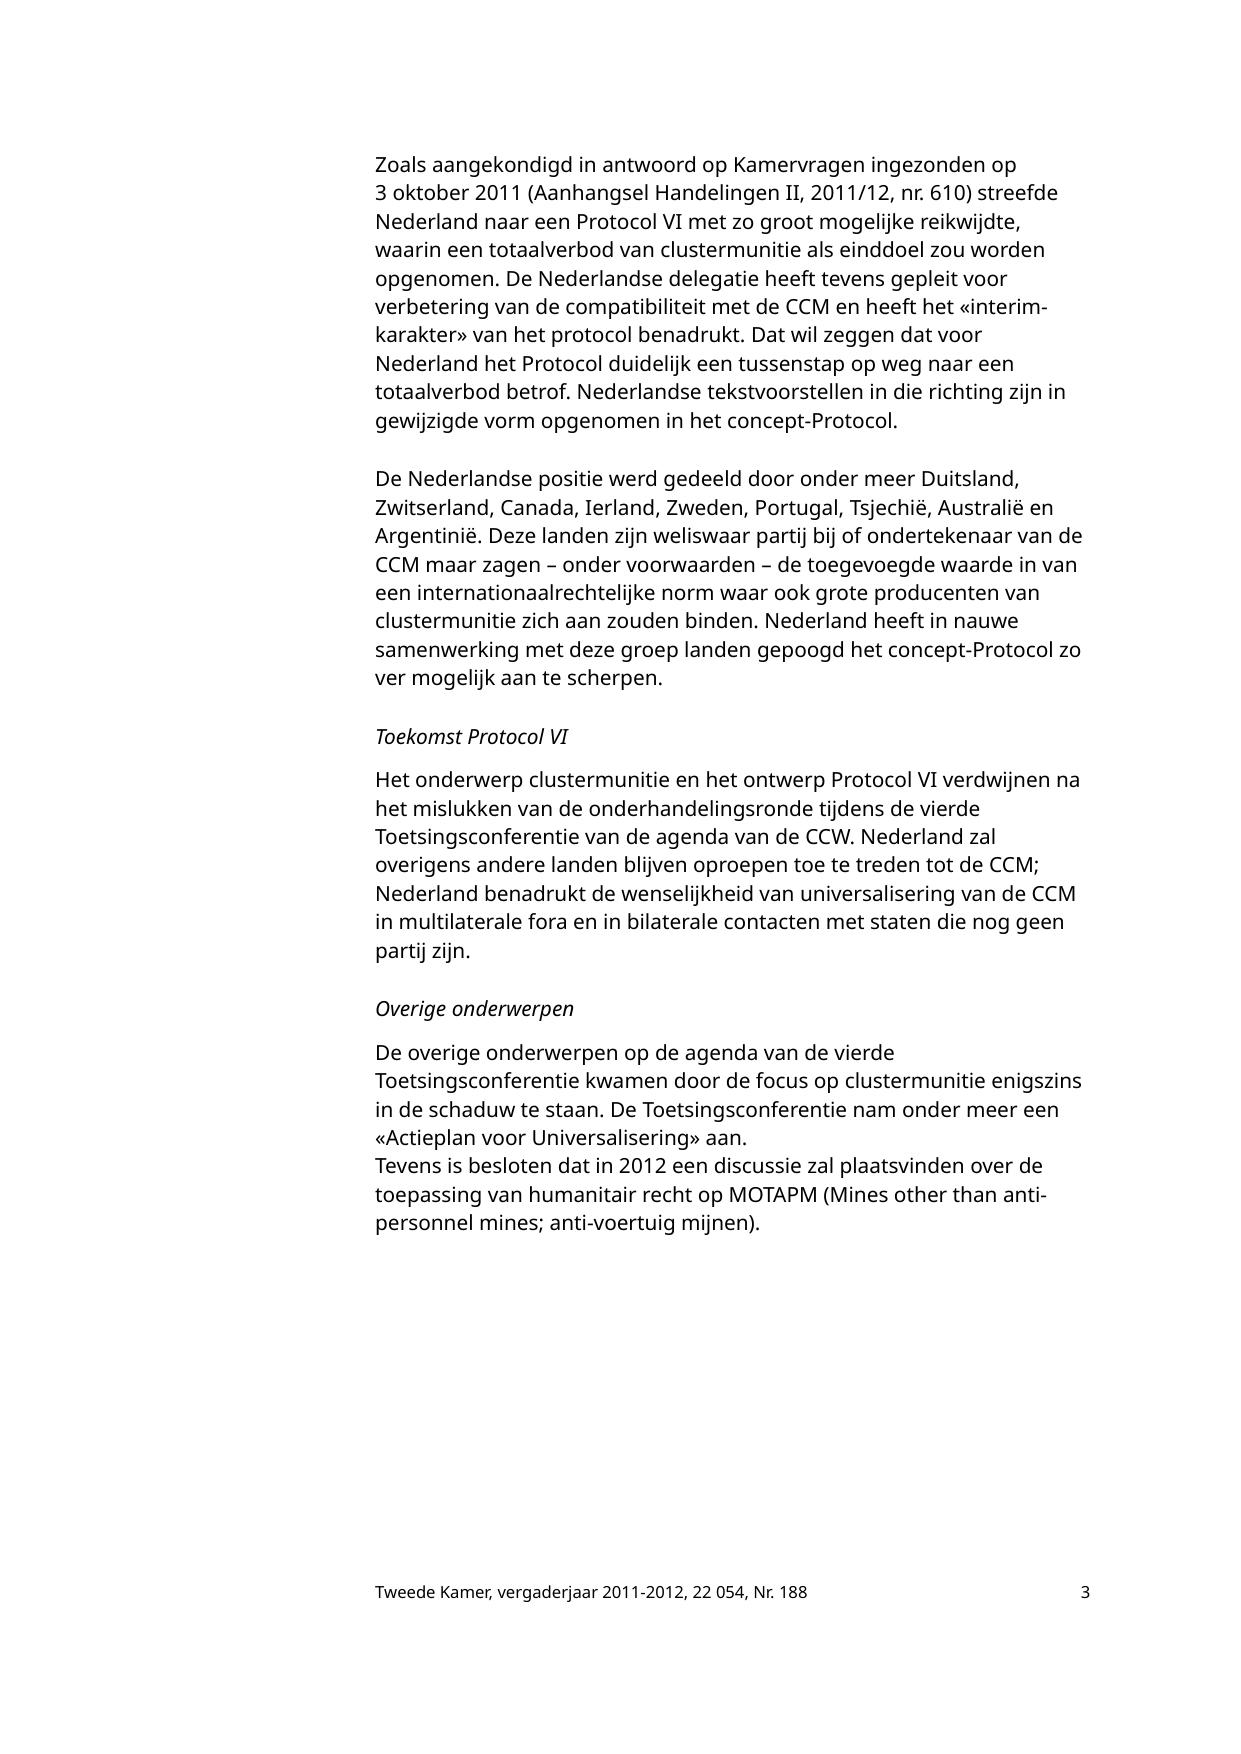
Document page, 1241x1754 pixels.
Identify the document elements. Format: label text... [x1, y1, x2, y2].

text Zoals aangekondigd in antwoord op Kamervragen ingezonden op 3 oktober 2011 (Aanhangsel Handelingen II, 2011/12, nr. 610) streefde Nederland naar een Protocol VI met zo groot mogelijke reikwijdte, waarin een totaalverbod van clustermunitie als einddoel zou worden opgenomen. De Nederlandse delegatie heeft tevens gepleit voor verbetering van de compatibiliteit met de CCM en heeft het «interim-karakter» van het protocol benadrukt. Dat wil zeggen dat voor Nederland het Protocol duidelijk een tussenstap op weg naar een totaalverbod betrof. Nederlandse tekstvoorstellen in die richting zijn in gewijzigde vorm opgenomen in het concept-Protocol. [375, 150, 1090, 434]
text Overige onderwerpen [375, 994, 1090, 1023]
text De Nederlandse positie werd gedeeld door onder meer Duitsland, Zwitserland, Canada, Ierland, Zweden, Portugal, Tsjechië, Australië en Argentinië. Deze landen zijn weliswaar partij bij of ondertekenaar van de CCM maar zagen – onder voorwaarden – de toegevoegde waarde in van een internationaalrechtelijke norm waar ook grote producenten van clustermunitie zich aan zouden binden. Nederland heeft in nauwe samenwerking met deze groep landen gepoogd het concept-Protocol zo ver mogelijk aan te scherpen. [375, 464, 1090, 692]
text Het onderwerp clustermunitie en het ontwerp Protocol VI verdwijnen na het mislukken van de onderhandelingsronde tijdens de vierde Toetsingsconferentie van de agenda van de CCW. Nederland zal overigens andere landen blijven oproepen toe te treden tot de CCM; Nederland benadrukt de wenselijkheid van universalisering van de CCM in multilaterale fora en in bilaterale contacten met staten die nog geen partij zijn. [375, 765, 1090, 964]
text De overige onderwerpen op de agenda van de vierde Toetsingsconferentie kwamen door de focus op clustermunitie enigszins in de schaduw te staan. De Toetsingsconferentie nam onder meer een «Actieplan voor Universalisering» aan. [375, 1038, 1090, 1152]
text Tevens is besloten dat in 2012 een discussie zal plaatsvinden over de toepassing van humanitair recht op MOTAPM (Mines other than anti-personnel mines; anti-voertuig mijnen). [375, 1152, 1090, 1237]
text Toekomst Protocol VI [375, 722, 1090, 750]
